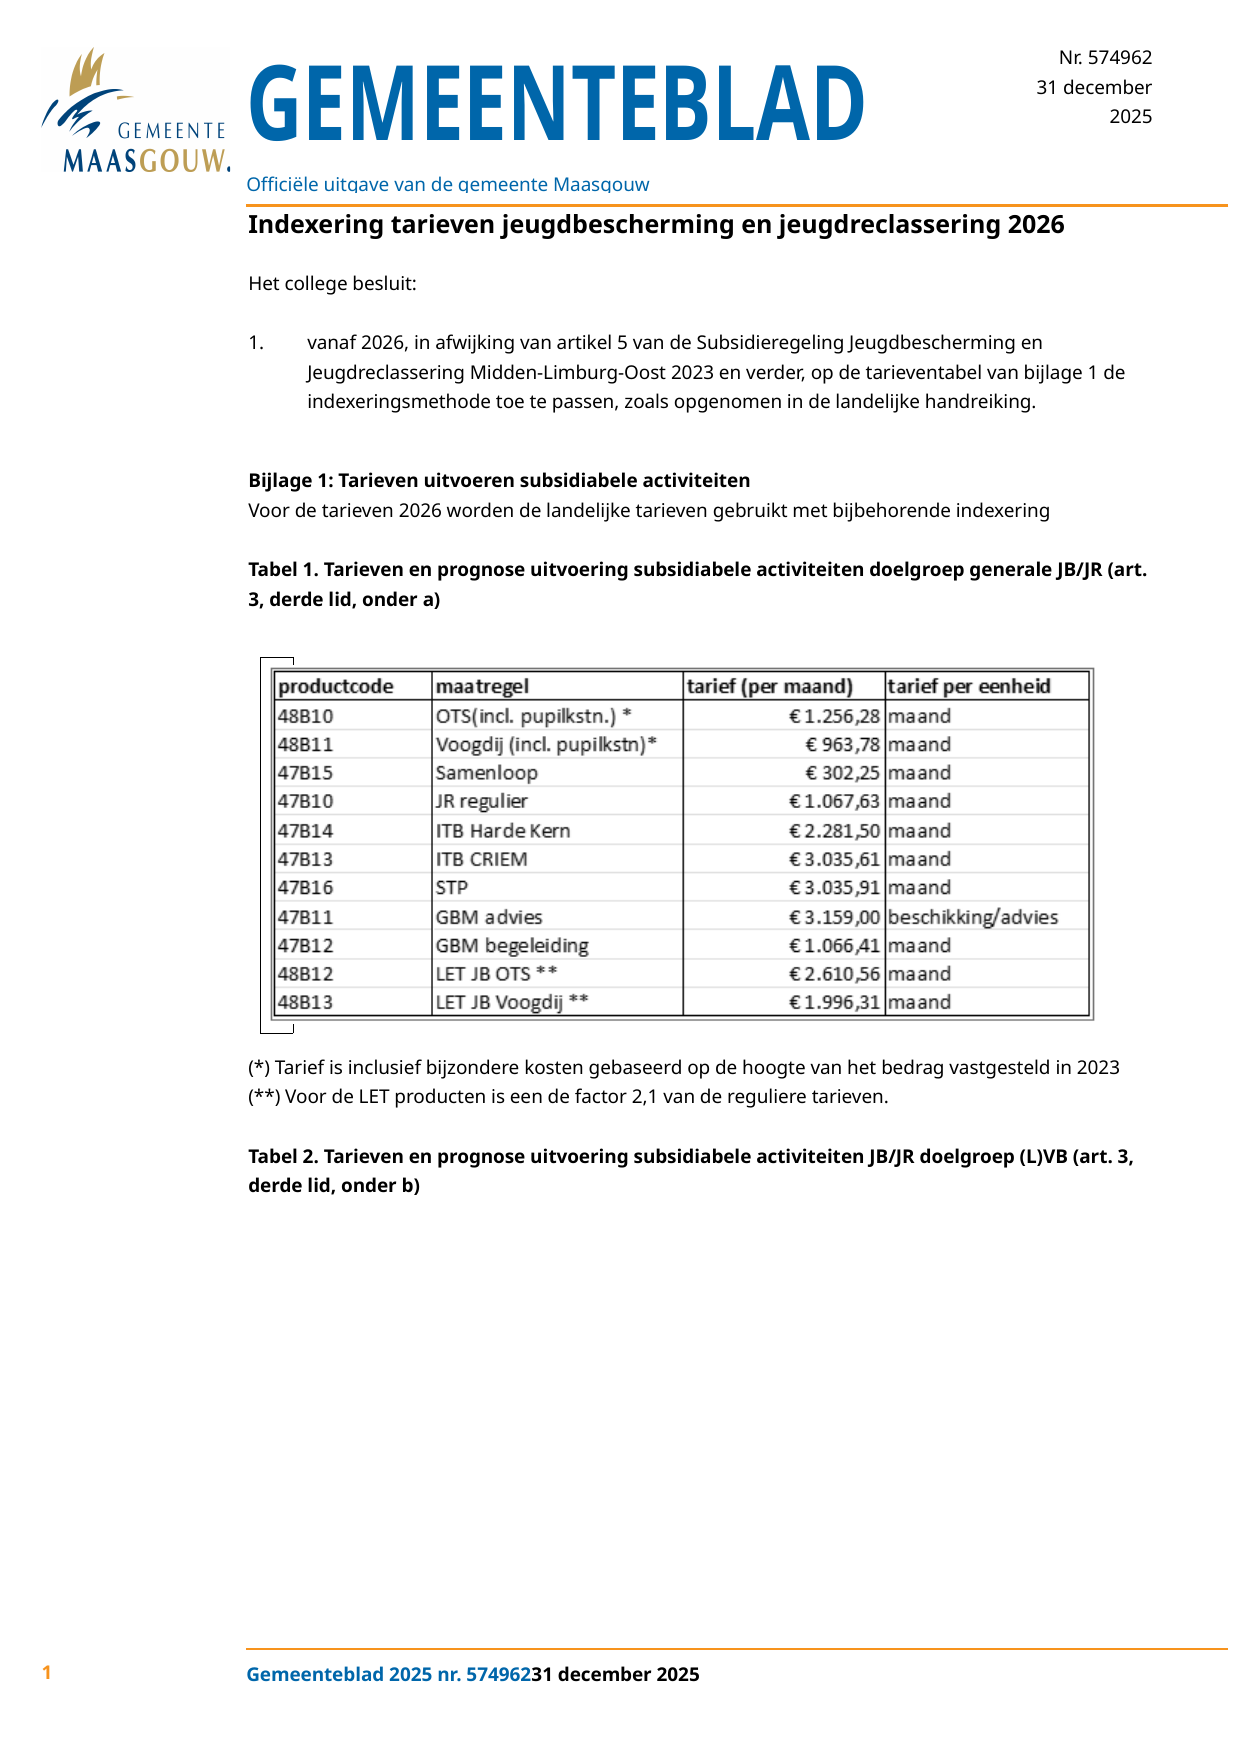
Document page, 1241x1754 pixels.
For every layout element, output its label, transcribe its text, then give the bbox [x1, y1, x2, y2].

list vanaf 2026, in afwijking van artikel 5 van de Subsidieregeling Jeugdbescherming en Jeugdreclassering Midden-Limburg-Oost 2023 en verder, op de tarieventabel van bijlage 1 de indexeringsmethode toe te passen, zoals opgenomen in de landelijke handreiking. [248, 329, 1152, 414]
text (*) Tarief is inclusief bijzondere kosten gebaseerd op de hoogte van het bedrag vastgesteld in 2023 [248, 1054, 1152, 1080]
text (**) Voor de LET producten is een de factor 2,1 van de reguliere tarieven. [248, 1084, 1152, 1109]
picture [41, 47, 231, 172]
text Bijlage 1: Tarieven uitvoeren subsidiabele activiteiten [248, 467, 1152, 493]
text Tabel 2. Tarieven en prognose uitvoering subsidiabele activiteiten JB/JR doelgroep (L)VB (art. 3, derde lid, onder b) [248, 1143, 1152, 1198]
text Het college besluit: [248, 270, 1152, 296]
text Tabel 1. Tarieven en prognose uitvoering subsidiabele activiteiten doelgroep generale JB/JR (art. 3, derde lid, onder a) [248, 556, 1152, 612]
text Voor de tarieven 2026 worden de landelijke tarieven gebruikt met bijbehorende indexering [248, 497, 1152, 523]
text Indexering tarieven jeugdbescherming en jeugdreclassering 2026 [248, 207, 1152, 241]
picture [268, 665, 1096, 1024]
